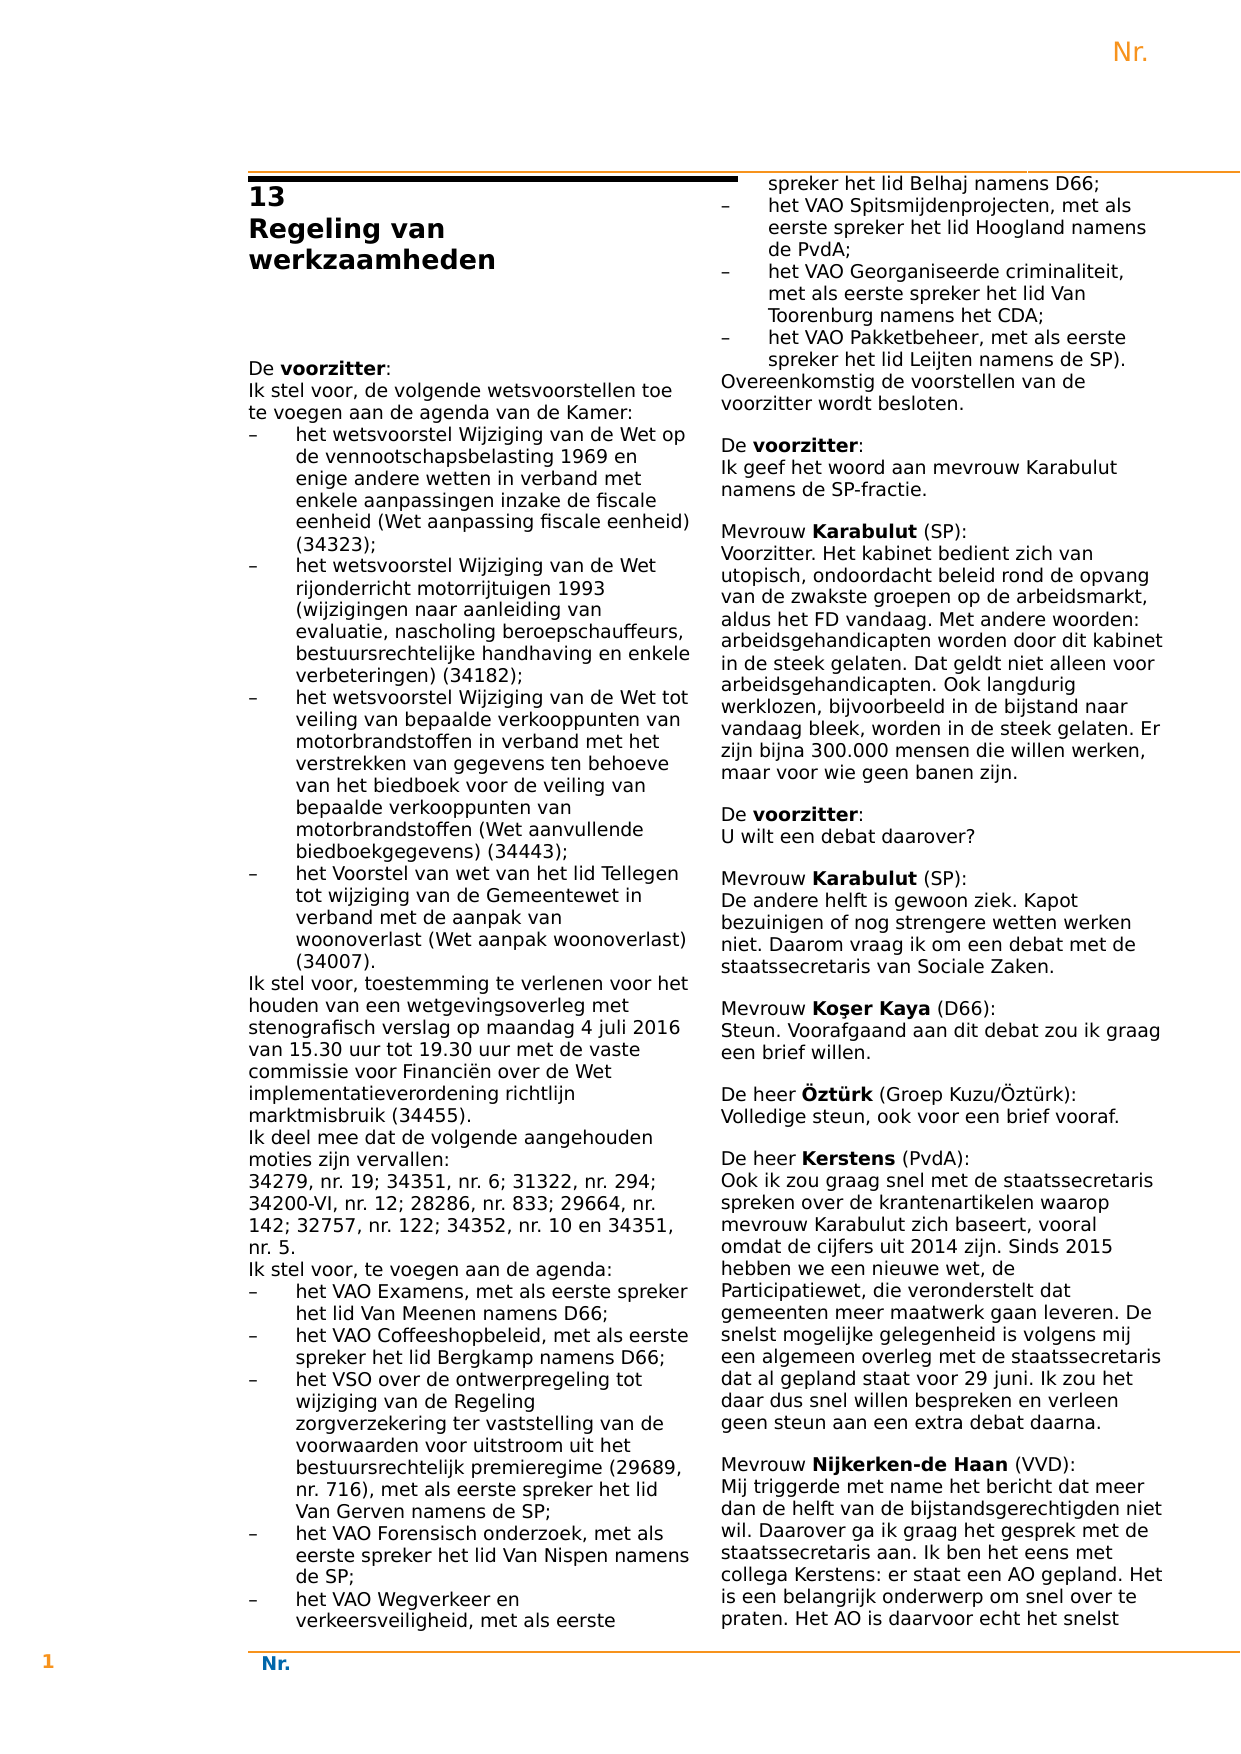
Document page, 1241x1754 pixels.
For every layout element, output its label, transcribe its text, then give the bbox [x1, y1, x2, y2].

list het wetsvoorstel Wijziging van de Wet tot veiling van bepaalde verkooppunten van motorbrandstoffen in verband met het verstrekken van gegevens ten behoeve van het biedboek voor de veiling van bepaalde verkooppunten van motorbrandstoffen (Wet aanvullende biedboekgegevens) (34443); [248, 687, 691, 863]
list het VAO Forensisch onderzoek, met als eerste spreker het lid Van Nispen namens de SP; [248, 1522, 691, 1588]
text U wilt een debat daarover? [721, 826, 1163, 848]
title 13 Regeling van werkzaamheden [248, 182, 691, 276]
text Ik stel voor, de volgende wetsvoorstellen toe te voegen aan de agenda van de Kamer: [248, 379, 691, 423]
text Steun. Voorafgaand aan dit debat zou ik graag een brief willen. [721, 1020, 1163, 1064]
text De andere helft is gewoon ziek. Kapot bezuinigen of nog strengere wetten werken niet. Daarom vraag ik om een debat met de staatssecretaris van Sociale Zaken. [721, 890, 1163, 978]
text Ook ik zou graag snel met de staatssecretaris spreken over de krantenartikelen waarop mevrouw Karabulut zich baseert, vooral omdat de cijfers uit 2014 zijn. Sinds 2015 hebben we een nieuwe wet, de Participatiewet, die veronderstelt dat gemeenten meer maatwerk gaan leveren. De snelst mogelijke gelegenheid is volgens mij een algemeen overleg met de staatssecretaris dat al gepland staat voor 29 juni. Ik zou het daar dus snel willen bespreken en verleen geen steun aan een extra debat daarna. [721, 1170, 1163, 1434]
text De heer Öztürk (Groep Kuzu/Öztürk): [721, 1084, 1163, 1106]
list het VAO Examens, met als eerste spreker het lid Van Meenen namens D66; [248, 1281, 691, 1325]
list het VAO Georganiseerde criminaliteit, met als eerste spreker het lid Van Toorenburg namens het CDA; [721, 261, 1163, 327]
list het wetsvoorstel Wijziging van de Wet rijonderricht motorrijtuigen 1993 (wijzigingen naar aanleiding van evaluatie, nascholing beroepschauffeurs, bestuursrechtelijke handhaving en enkele verbeteringen) (34182); [248, 555, 691, 687]
text Ik stel voor, te voegen aan de agenda: [248, 1259, 691, 1281]
text Ik geef het woord aan mevrouw Karabulut namens de SP-fractie. [721, 457, 1163, 501]
text Ik stel voor, toestemming te verlenen voor het houden van een wetgevingsoverleg met stenografisch verslag op maandag 4 juli 2016 van 15.30 uur tot 19.30 uur met de vaste commissie voor Financiën over de Wet implementatieverordening richtlijn marktmisbruik (34455). [248, 973, 691, 1127]
text De voorzitter: [248, 358, 691, 379]
text Mevrouw Nijkerken-de Haan (VVD): [721, 1454, 1163, 1476]
text 34279, nr. 19; 34351, nr. 6; 31322, nr. 294; 34200-VI, nr. 12; 28286, nr. 833; 29664, nr. 142; 32757, nr. 122; 34352, nr. 10 en 34351, nr. 5. [248, 1171, 691, 1259]
list het VAO Wegverkeer en verkeersveiligheid, met als eerste [248, 1588, 691, 1632]
text Mevrouw Koşer Kaya (D66): [721, 998, 1163, 1020]
text Mij triggerde met name het bericht dat meer dan de helft van de bijstandsgerechtigden niet wil. Daarover ga ik graag het gesprek met de staatssecretaris aan. Ik ben het eens met collega Kerstens: er staat een AO gepland. Het is een belangrijk onderwerp om snel over te praten. Het AO is daarvoor echt het snelst [721, 1476, 1163, 1629]
list het VSO over de ontwerpregeling tot wijziging van de Regeling zorgverzekering ter vaststelling van de voorwaarden voor uitstroom uit het bestuursrechtelijk premieregime (29689, nr. 716), met als eerste spreker het lid Van Gerven namens de SP; [248, 1369, 691, 1522]
text De heer Kerstens (PvdA): [721, 1148, 1163, 1170]
list het VAO Pakketbeheer, met als eerste spreker het lid Leijten namens de SP). [721, 327, 1163, 371]
list het VAO Coffeeshopbeleid, met als eerste spreker het lid Bergkamp namens D66; [248, 1325, 691, 1369]
list spreker het lid Belhaj namens D66; [721, 173, 1163, 195]
text Voorzitter. Het kabinet bedient zich van utopisch, ondoordacht beleid rond de opvang van de zwakste groepen op de arbeidsmarkt, aldus het FD vandaag. Met andere woorden: arbeidsgehandicapten worden door dit kabinet in de steek gelaten. Dat geldt niet alleen voor arbeidsgehandicapten. Ook langdurig werklozen, bijvoorbeeld in de bijstand naar vandaag bleek, worden in de steek gelaten. Er zijn bijna 300.000 mensen die willen werken, maar voor wie geen banen zijn. [721, 542, 1163, 784]
text De voorzitter: [721, 434, 1163, 457]
list het Voorstel van wet van het lid Tellegen tot wijziging van de Gemeentewet in verband met de aanpak van woonoverlast (Wet aanpak woonoverlast) (34007). [248, 863, 691, 973]
text Ik deel mee dat de volgende aangehouden moties zijn vervallen: [248, 1127, 691, 1171]
text Mevrouw Karabulut (SP): [721, 868, 1163, 890]
list het wetsvoorstel Wijziging van de Wet op de vennootschapsbelasting 1969 en enige andere wetten in verband met enkele aanpassingen inzake de fiscale eenheid (Wet aanpassing fiscale eenheid) (34323); [248, 423, 691, 555]
list het VAO Spitsmijdenprojecten, met als eerste spreker het lid Hoogland namens de PvdA; [721, 195, 1163, 261]
text Volledige steun, ook voor een brief vooraf. [721, 1106, 1163, 1128]
text Mevrouw Karabulut (SP): [721, 521, 1163, 542]
text Overeenkomstig de voorstellen van de voorzitter wordt besloten. [721, 371, 1163, 414]
text De voorzitter: [721, 804, 1163, 826]
